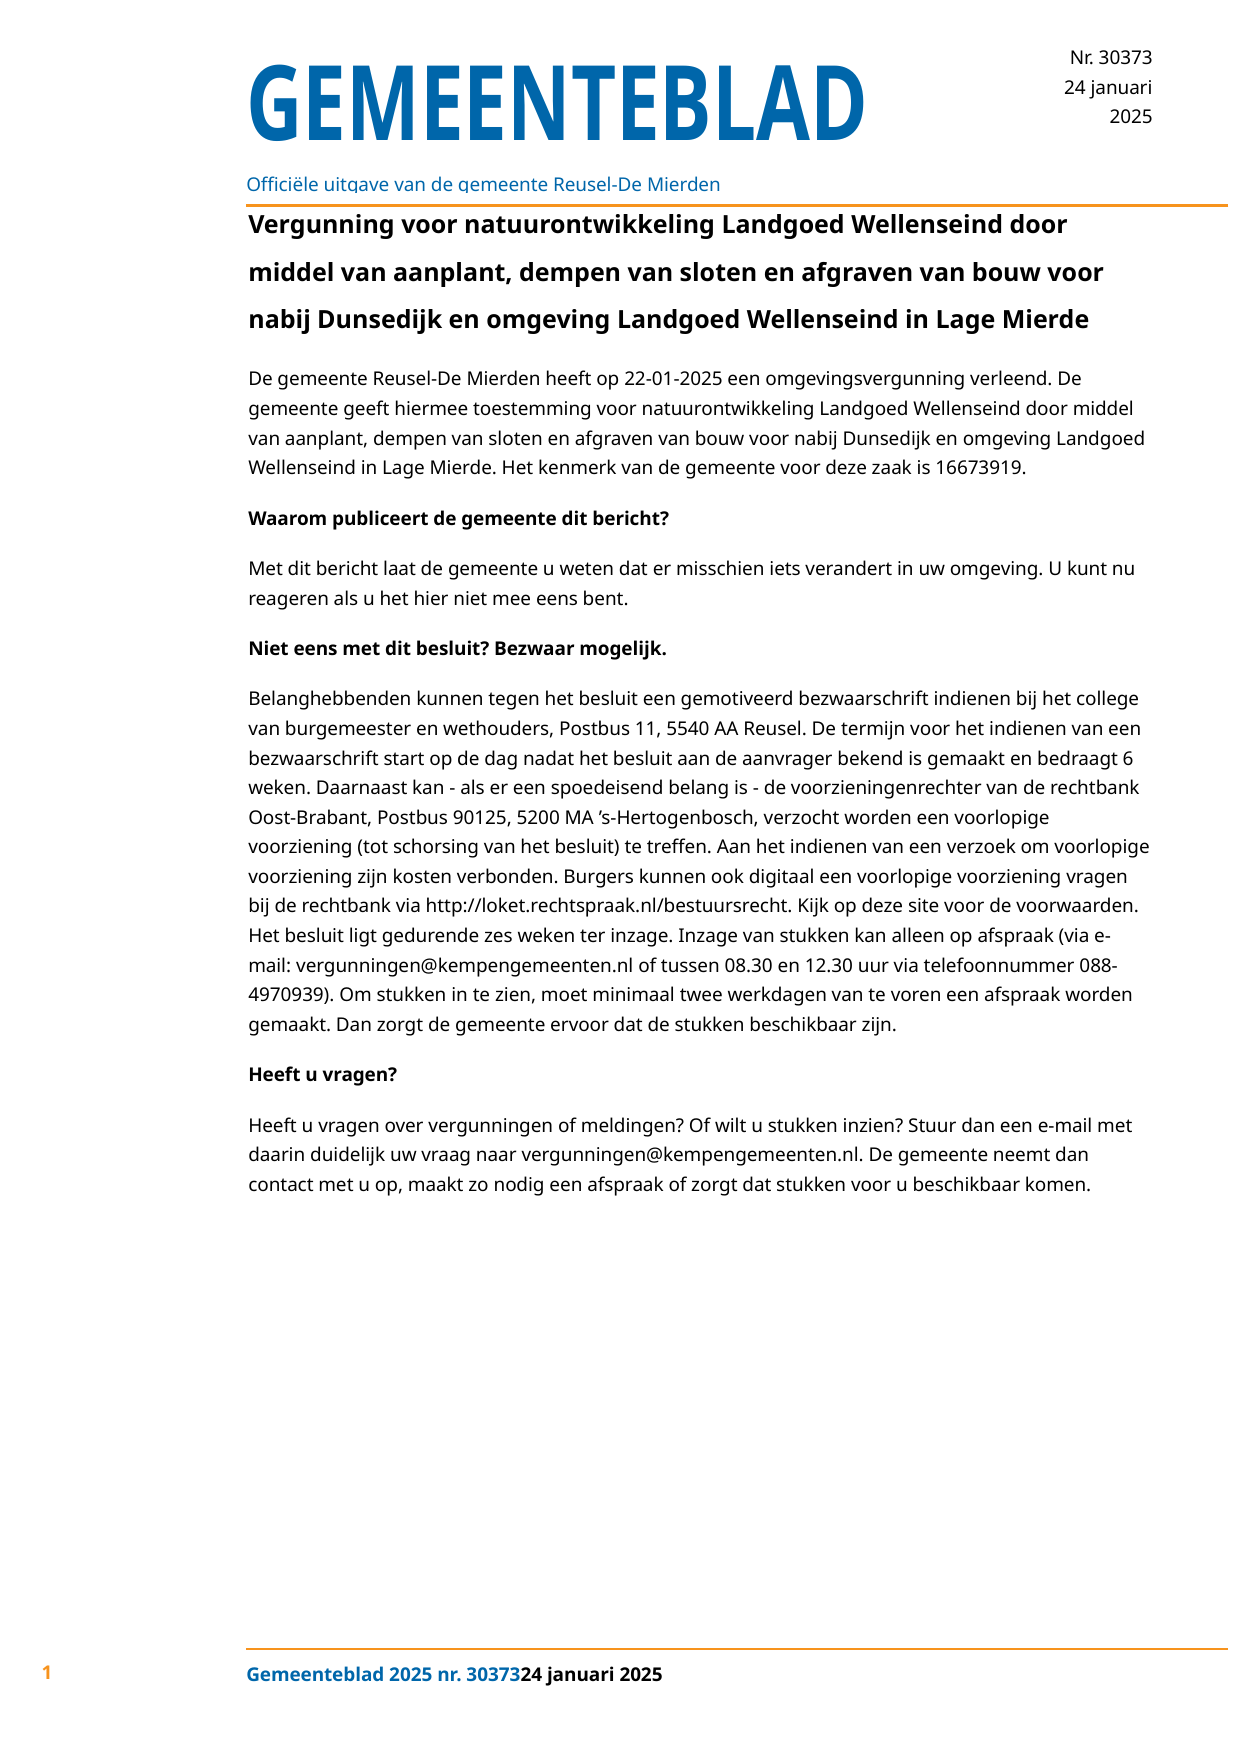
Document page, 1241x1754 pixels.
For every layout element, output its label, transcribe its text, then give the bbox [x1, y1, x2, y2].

text Niet eens met dit besluit? Bezwaar mogelijk. [248, 635, 1152, 661]
text Waarom publiceert de gemeente dit bericht? [248, 505, 1152, 530]
text Heeft u vragen over vergunningen of meldingen? Of wilt u stukken inzien? Stuur dan een e-mail met daarin duidelijk uw vraag naar vergunningen@kempengemeenten.nl. De gemeente neemt dan contact met u op, maakt zo nodig een afspraak of zorgt dat stukken voor u beschikbaar komen. [248, 1112, 1152, 1197]
text Heeft u vragen? [248, 1061, 1152, 1087]
text Met dit bericht laat de gemeente u weten dat er misschien iets verandert in uw omgeving. U kunt nu reageren als u het hier niet mee eens bent. [248, 555, 1152, 610]
text De gemeente Reusel-De Mierden heeft op 22-01-2025 een omgevingsvergunning verleend. De gemeente geeft hiermee toestemming voor natuurontwikkeling Landgoed Wellenseind door middel van aanplant, dempen van sloten en afgraven van bouw voor nabij Dunsedijk en omgeving Landgoed Wellenseind in Lage Mierde. Het kenmerk van de gemeente voor deze zaak is 16673919. [248, 366, 1152, 480]
text Belanghebbenden kunnen tegen het besluit een gemotiveerd bezwaarschrift indienen bij het college van burgemeester en wethouders, Postbus 11, 5540 AA Reusel. De termijn voor het indienen van een bezwaarschrift start op de dag nadat het besluit aan de aanvrager bekend is gemaakt en bedraagt 6 weken. Daarnaast kan - als er een spoedeisend belang is - de voorzieningenrechter van de rechtbank Oost-Brabant, Postbus 90125, 5200 MA ’s-Hertogenbosch, verzocht worden een voorlopige voorziening (tot schorsing van het besluit) te treffen. Aan het indienen van een verzoek om voorlopige voorziening zijn kosten verbonden. Burgers kunnen ook digitaal een voorlopige voorziening vragen bij de rechtbank via http://loket.rechtspraak.nl/bestuursrecht. Kijk op deze site voor de voorwaarden. Het besluit ligt gedurende zes weken ter inzage. Inzage van stukken kan alleen op afspraak (via e-mail: vergunningen@kempengemeenten.nl of tussen 08.30 en 12.30 uur via telefoonnummer 088-4970939). Om stukken in te zien, moet minimaal twee werkdagen van te voren een afspraak worden gemaakt. Dan zorgt de gemeente ervoor dat de stukken beschikbaar zijn. [248, 686, 1152, 1037]
text Vergunning voor natuurontwikkeling Landgoed Wellenseind door middel van aanplant, dempen van sloten en afgraven van bouw voor nabij Dunsedijk en omgeving Landgoed Wellenseind in Lage Mierde [248, 207, 1152, 336]
picture [41, 47, 231, 172]
